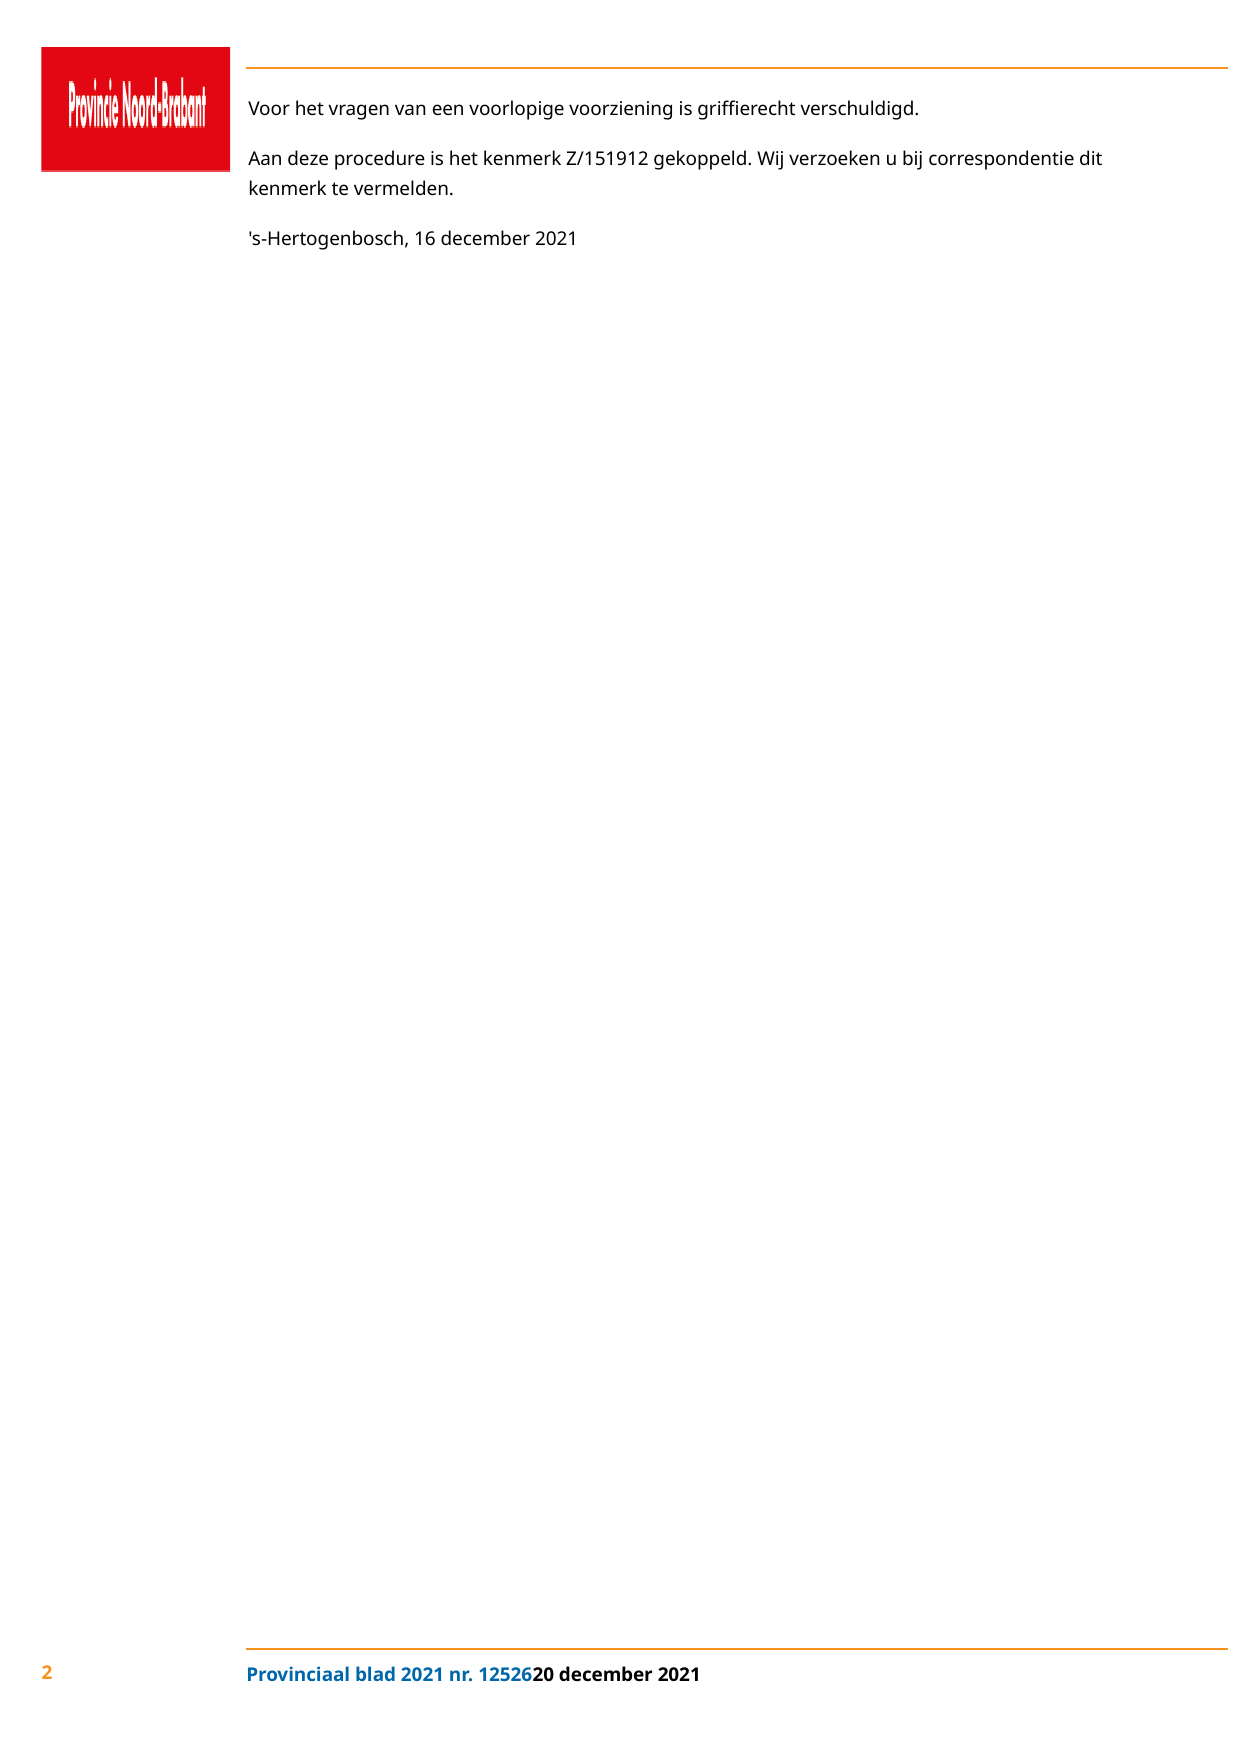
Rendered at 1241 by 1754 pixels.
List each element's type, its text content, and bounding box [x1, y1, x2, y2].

picture [41, 47, 231, 172]
text Aan deze procedure is het kenmerk Z/151912 gekoppeld. Wij verzoeken u bij correspondentie dit kenmerk te vermelden. [248, 145, 1152, 201]
text Voor het vragen van een voorlopige voorziening is griffierecht verschuldigd. [248, 95, 1152, 121]
text 's-Hertogenbosch, 16 december 2021 [248, 225, 1152, 251]
